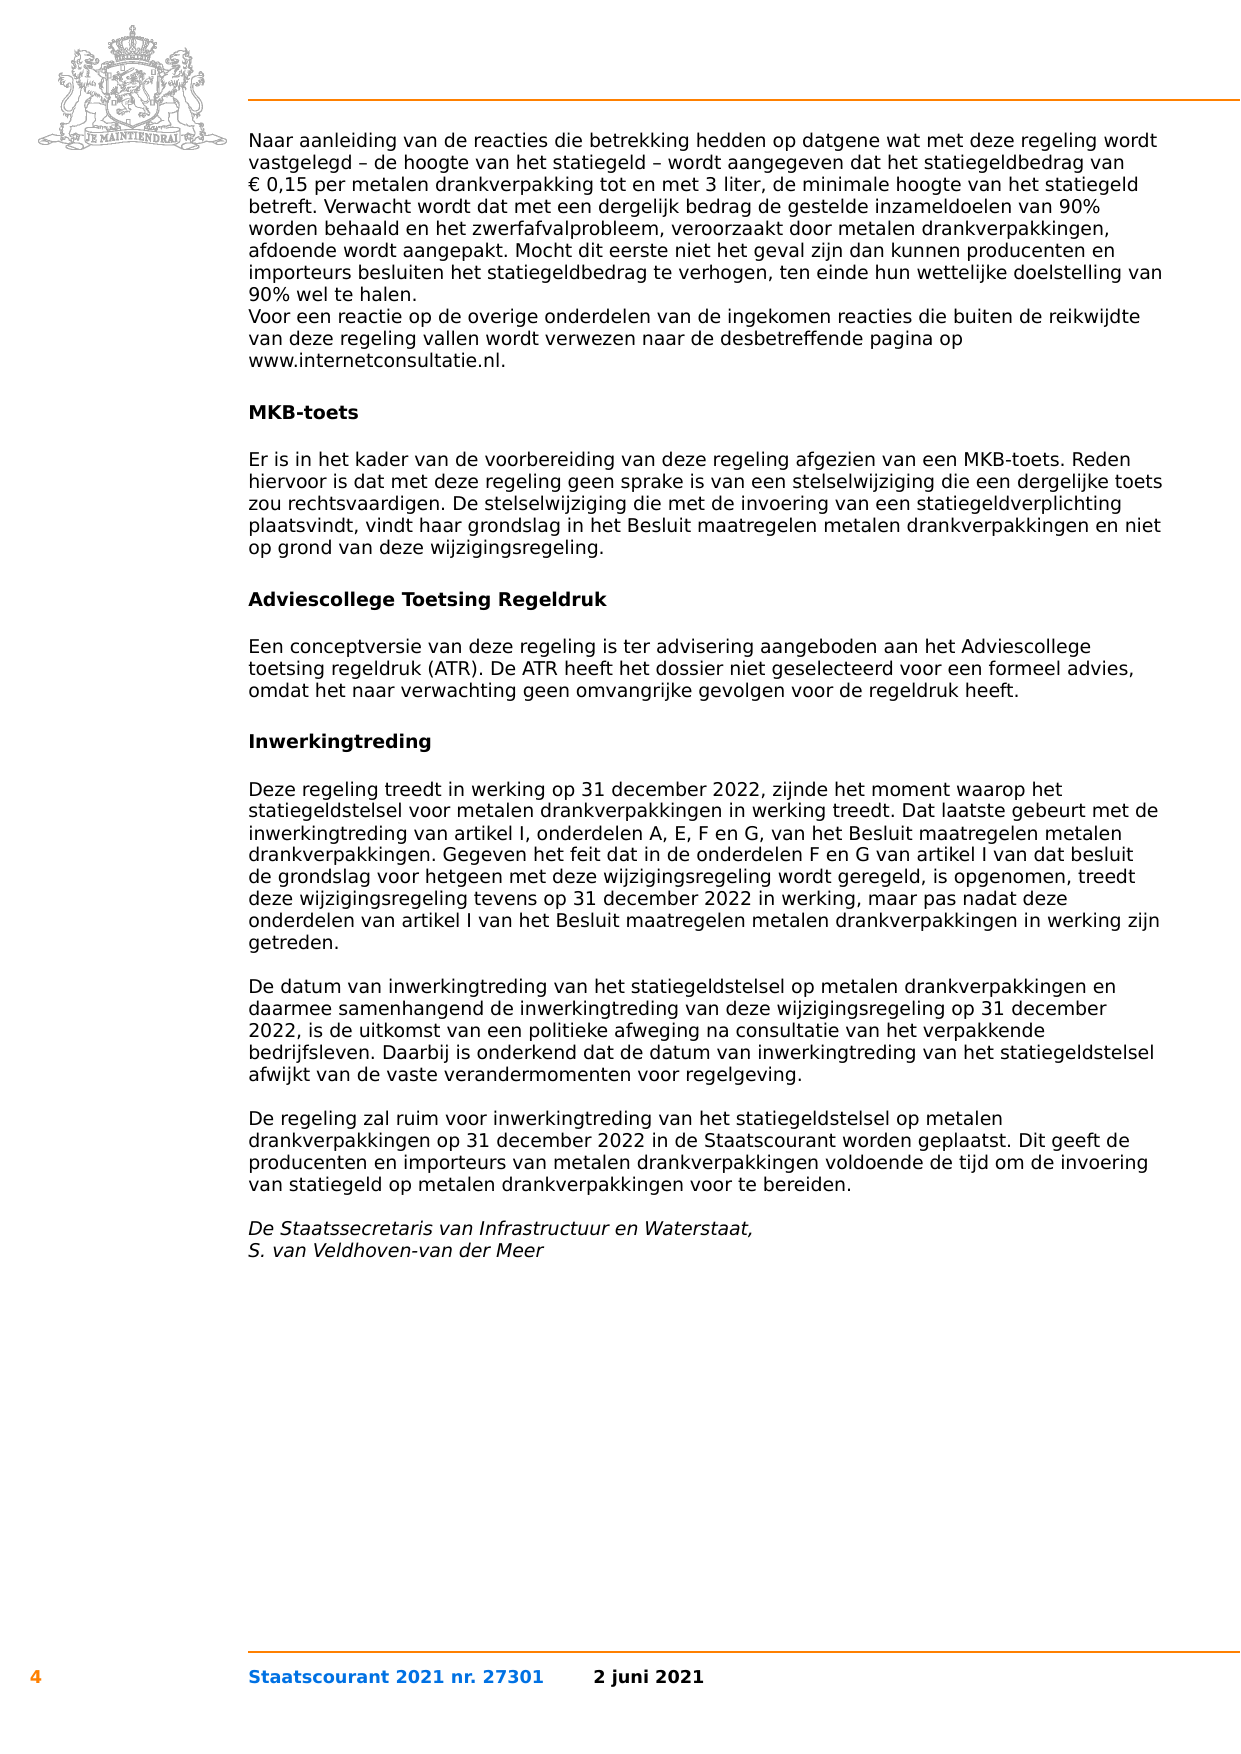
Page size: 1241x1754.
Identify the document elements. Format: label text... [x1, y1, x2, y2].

text Naar aanleiding van de reacties die betrekking hedden op datgene wat met deze regeling wordt vastgelegd – de hoogte van het statiegeld – wordt aangegeven dat het statiegeldbedrag van € 0,15 per metalen drankverpakking tot en met 3 liter, de minimale hoogte van het statiegeld betreft. Verwacht wordt dat met een dergelijk bedrag de gestelde inzameldoelen van 90% worden behaald en het zwerfafvalprobleem, veroorzaakt door metalen drankverpakkingen, afdoende wordt aangepakt. Mocht dit eerste niet het geval zijn dan kunnen producenten en importeurs besluiten het statiegeldbedrag te verhogen, ten einde hun wettelijke doelstelling van 90% wel te halen. [248, 130, 1163, 306]
subtitle Adviescollege Toetsing Regeldruk [248, 588, 1163, 611]
picture [38, 25, 227, 150]
text Deze regeling treedt in werking op 31 december 2022, zijnde het moment waarop het statiegeldstelsel voor metalen drankverpakkingen in werking treedt. Dat laatste gebeurt met de inwerkingtreding van artikel I, onderdelen A, E, F en G, van het Besluit maatregelen metalen drankverpakkingen. Gegeven het feit dat in de onderdelen F en G van artikel I van dat besluit de grondslag voor hetgeen met deze wijzigingsregeling wordt geregeld, is opgenomen, treedt deze wijzigingsregeling tevens op 31 december 2022 in werking, maar pas nadat deze onderdelen van artikel I van het Besluit maatregelen metalen drankverpakkingen in werking zijn getreden. [248, 778, 1163, 954]
subtitle MKB-toets [248, 402, 1163, 424]
text De regeling zal ruim voor inwerkingtreding van het statiegeldstelsel op metalen drankverpakkingen op 31 december 2022 in de Staatscourant worden geplaatst. Dit geeft de producenten en importeurs van metalen drankverpakkingen voldoende de tijd om de invoering van statiegeld op metalen drankverpakkingen voor te bereiden. [248, 1108, 1163, 1196]
text Voor een reactie op de overige onderdelen van de ingekomen reacties die buiten de reikwijdte van deze regeling vallen wordt verwezen naar de desbetreffende pagina op www.internetconsultatie.nl. [248, 306, 1163, 372]
text De datum van inwerkingtreding van het statiegeldstelsel op metalen drankverpakkingen en daarmee samenhangend de inwerkingtreding van deze wijzigingsregeling op 31 december 2022, is de uitkomst van een politieke afweging na consultatie van het verpakkende bedrijfsleven. Daarbij is onderkend dat de datum van inwerkingtreding van het statiegeldstelsel afwijkt van de vaste verandermomenten voor regelgeving. [248, 976, 1163, 1086]
text De Staatssecretaris van Infrastructuur en Waterstaat, S. van Veldhoven-van der Meer [248, 1218, 1163, 1262]
text Er is in het kader van de voorbereiding van deze regeling afgezien van een MKB-toets. Reden hiervoor is dat met deze regeling geen sprake is van een stelselwijziging die een dergelijke toets zou rechtsvaardigen. De stelselwijziging die met de invoering van een statiegeldverplichting plaatsvindt, vindt haar grondslag in het Besluit maatregelen metalen drankverpakkingen en niet op grond van deze wijzigingsregeling. [248, 449, 1163, 558]
subtitle Inwerkingtreding [248, 731, 1163, 753]
text Een conceptversie van deze regeling is ter advisering aangeboden aan het Adviescollege toetsing regeldruk (ATR). De ATR heeft het dossier niet geselecteerd voor een formeel advies, omdat het naar verwachting geen omvangrijke gevolgen voor de regeldruk heeft. [248, 636, 1163, 701]
